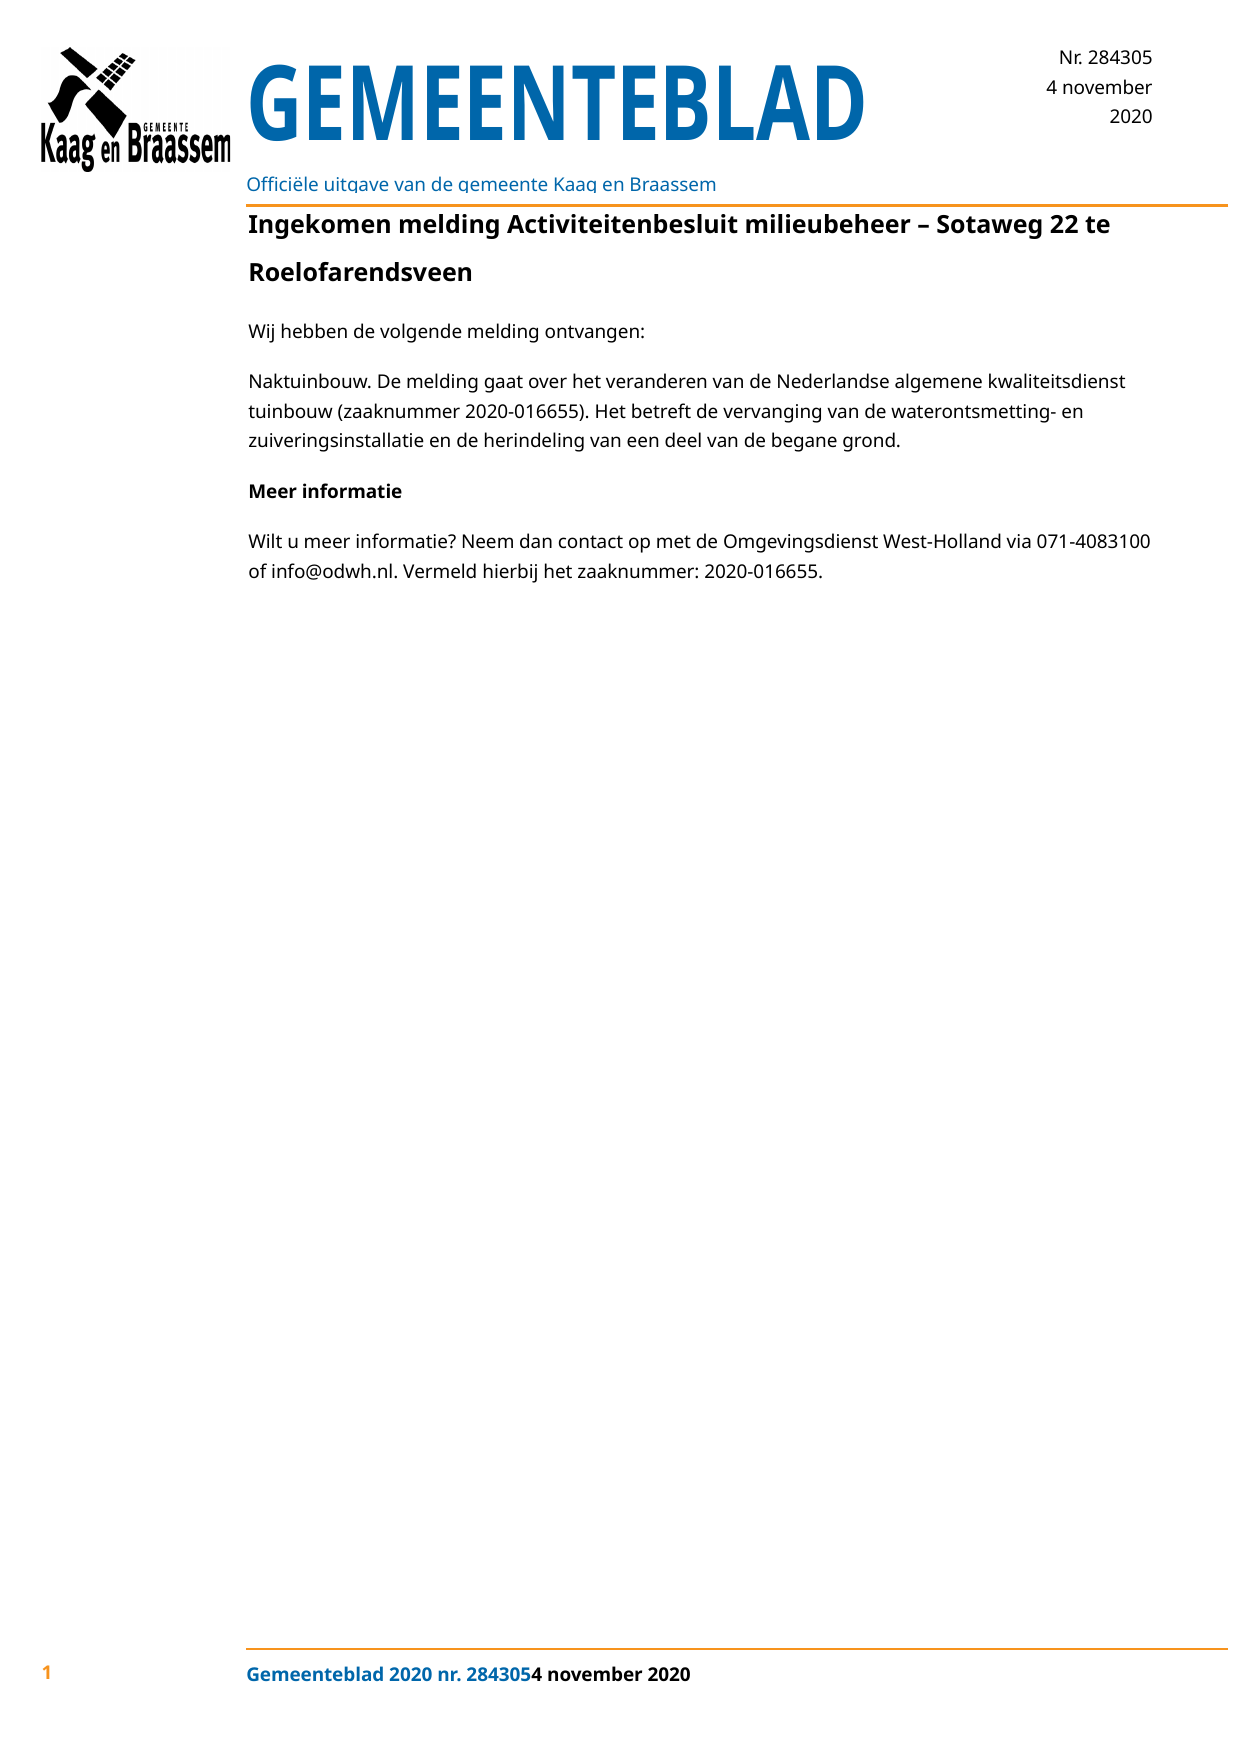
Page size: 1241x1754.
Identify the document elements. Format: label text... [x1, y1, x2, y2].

text Naktuinbouw. De melding gaat over het veranderen van de Nederlandse algemene kwaliteitsdienst tuinbouw (zaaknummer 2020-016655). Het betreft de vervanging van de waterontsmetting- en zuiveringsinstallatie en de herindeling van een deel van de begane grond. [248, 368, 1152, 453]
text Wij hebben de volgende melding ontvangen: [248, 318, 1152, 344]
text Meer informatie [248, 478, 1152, 504]
text Ingekomen melding Activiteitenbesluit milieubeheer – Sotaweg 22 te Roelofarendsveen [248, 207, 1152, 288]
picture [41, 47, 231, 172]
text Wilt u meer informatie? Neem dan contact op met de Omgevingsdienst West-Holland via 071‑4083100 of info@odwh.nl. Vermeld hierbij het zaaknummer: 2020-016655. [248, 528, 1152, 584]
